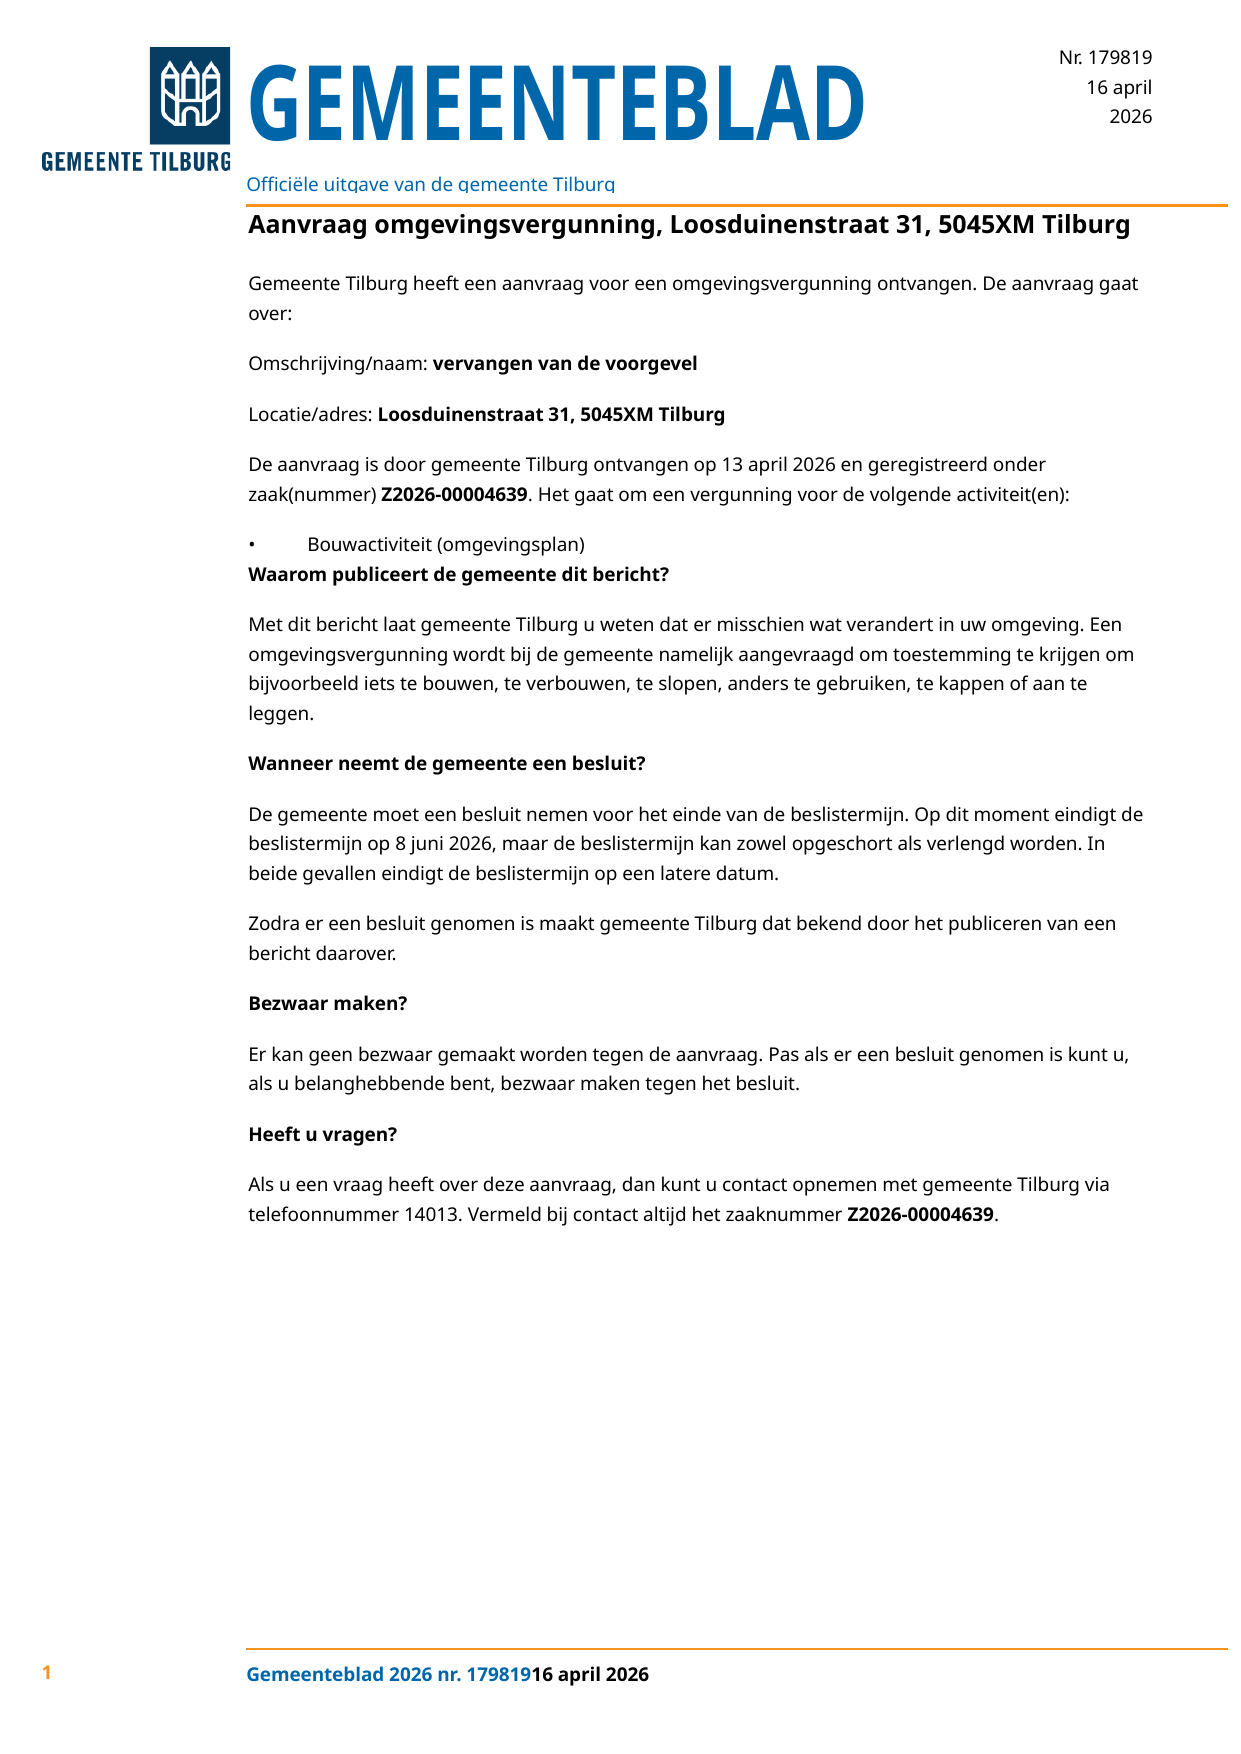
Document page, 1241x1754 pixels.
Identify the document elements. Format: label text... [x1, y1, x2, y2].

picture [41, 47, 231, 172]
text Locatie/adres: Loosduinenstraat 31, 5045XM Tilburg [248, 401, 1152, 426]
list Bouwactiviteit (omgevingsplan) [248, 531, 1152, 557]
text Bezwaar maken? [248, 990, 1152, 1016]
text Omschrijving/naam: vervangen van de voorgevel [248, 350, 1152, 376]
text Gemeente Tilburg heeft een aanvraag voor een omgevingsvergunning ontvangen. De aanvraag gaat over: [248, 270, 1152, 326]
text Er kan geen bezwaar gemaakt worden tegen de aanvraag. Pas als er een besluit genomen is kunt u, als u belanghebbende bent, bezwaar maken tegen het besluit. [248, 1041, 1152, 1096]
text Als u een vraag heeft over deze aanvraag, dan kunt u contact opnemen met gemeente Tilburg via telefoonnummer 14013. Vermeld bij contact altijd het zaaknummer Z2026-00004639. [248, 1171, 1152, 1226]
text Waarom publiceert de gemeente dit bericht? [248, 561, 1152, 586]
text De aanvraag is door gemeente Tilburg ontvangen op 13 april 2026 en geregistreerd onder zaak(nummer) Z2026-00004639. Het gaat om een vergunning voor de volgende activiteit(en): [248, 451, 1152, 506]
text De gemeente moet een besluit nemen voor het einde van de beslistermijn. Op dit moment eindigt de beslistermijn op 8 juni 2026, maar de beslistermijn kan zowel opgeschort als verlengd worden. In beide gevallen eindigt de beslistermijn op een latere datum. [248, 801, 1152, 886]
text Aanvraag omgevingsvergunning, Loosduinenstraat 31, 5045XM Tilburg [248, 207, 1152, 241]
text Wanneer neemt de gemeente een besluit? [248, 750, 1152, 776]
text Heeft u vragen? [248, 1121, 1152, 1146]
text Zodra er een besluit genomen is maakt gemeente Tilburg dat bekend door het publiceren van een bericht daarover. [248, 910, 1152, 966]
text Met dit bericht laat gemeente Tilburg u weten dat er misschien wat verandert in uw omgeving. Een omgevingsvergunning wordt bij de gemeente namelijk aangevraagd om toestemming te krijgen om bijvoorbeeld iets te bouwen, te verbouwen, te slopen, anders te gebruiken, te kappen of aan te leggen. [248, 611, 1152, 726]
